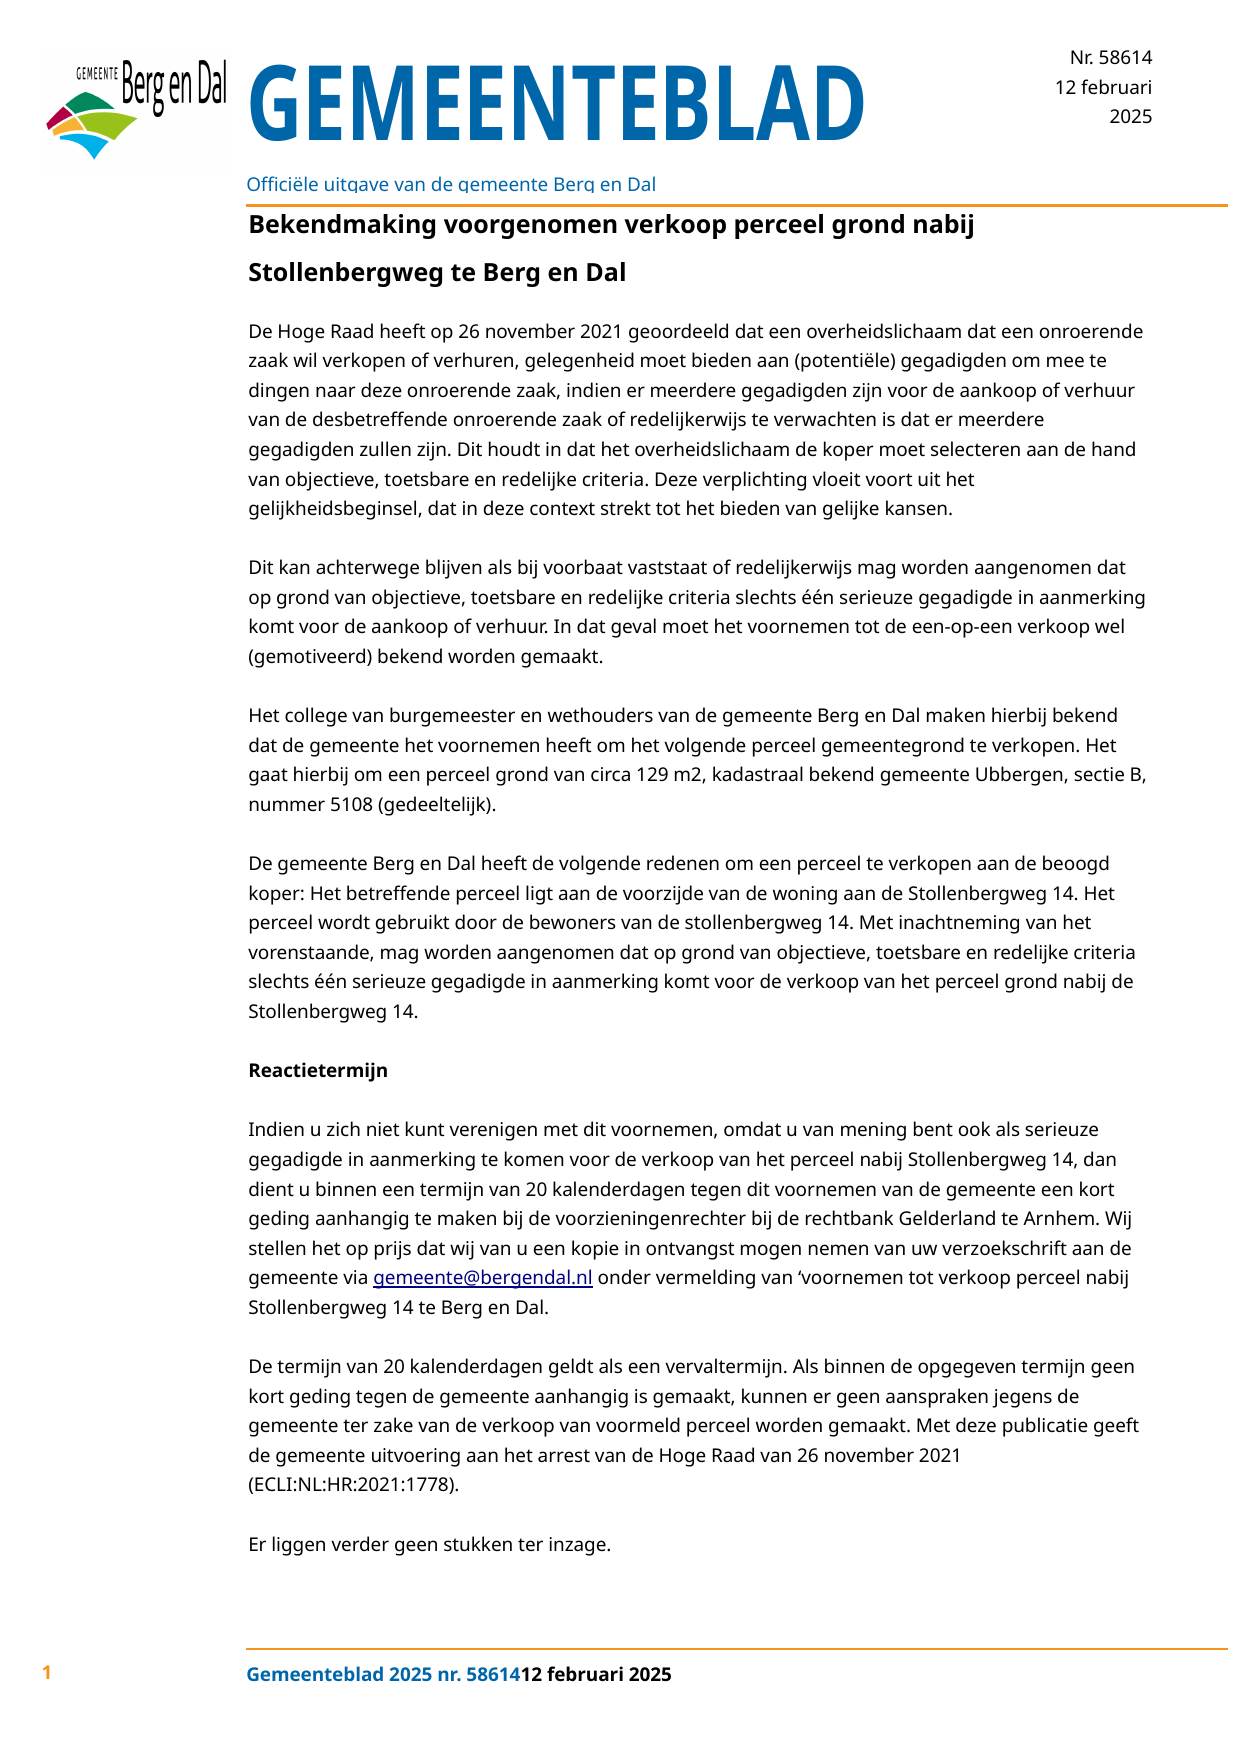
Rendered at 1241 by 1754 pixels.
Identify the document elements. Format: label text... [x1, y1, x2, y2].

text De termijn van 20 kalenderdagen geldt als een vervaltermijn. Als binnen de opgegeven termijn geen kort geding tegen de gemeente aanhangig is gemaakt, kunnen er geen aanspraken jegens de gemeente ter zake van de verkoop van voormeld perceel worden gemaakt. Met deze publicatie geeft de gemeente uitvoering aan het arrest van de Hoge Raad van 26 november 2021 (ECLI:NL:HR:2021:1778). [248, 1353, 1152, 1497]
text Indien u zich niet kunt verenigen met dit voornemen, omdat u van mening bent ook als serieuze gegadigde in aanmerking te komen voor de verkoop van het perceel nabij Stollenbergweg 14, dan dient u binnen een termijn van 20 kalenderdagen tegen dit voornemen van de gemeente een kort geding aanhangig te maken bij de voorzieningenrechter bij de rechtbank Gelderland te Arnhem. Wij stellen het op prijs dat wij van u een kopie in ontvangst mogen nemen van uw verzoekschrift aan de gemeente via gemeente@bergendal.nl onder vermelding van ‘voornemen tot verkoop perceel nabij Stollenbergweg 14 te Berg en Dal. [248, 1117, 1152, 1320]
text De Hoge Raad heeft op 26 november 2021 geoordeeld dat een overheidslichaam dat een onroerende zaak wil verkopen of verhuren, gelegenheid moet bieden aan (potentiële) gegadigden om mee te dingen naar deze onroerende zaak, indien er meerdere gegadigden zijn voor de aankoop of verhuur van de desbetreffende onroerende zaak of redelijkerwijs te verwachten is dat er meerdere gegadigden zullen zijn. Dit houdt in dat het overheidslichaam de koper moet selecteren aan de hand van objectieve, toetsbare en redelijke criteria. Deze verplichting vloeit voort uit het gelijkheidsbeginsel, dat in deze context strekt tot het bieden van gelijke kansen. [248, 318, 1152, 521]
text De gemeente Berg en Dal heeft de volgende redenen om een perceel te verkopen aan de beoogd koper: Het betreffende perceel ligt aan de voorzijde van de woning aan de Stollenbergweg 14. Het perceel wordt gebruikt door de bewoners van de stollenbergweg 14. Met inachtneming van het vorenstaande, mag worden aangenomen dat op grond van objectieve, toetsbare en redelijke criteria slechts één serieuze gegadigde in aanmerking komt voor de verkoop van het perceel grond nabij de Stollenbergweg 14. [248, 850, 1152, 1024]
text Reactietermijn [248, 1057, 1152, 1083]
text Het college van burgemeester en wethouders van de gemeente Berg en Dal maken hierbij bekend dat de gemeente het voornemen heeft om het volgende perceel gemeentegrond te verkopen. Het gaat hierbij om een perceel grond van circa 129 m2, kadastraal bekend gemeente Ubbergen, sectie B, nummer 5108 (gedeeltelijk). [248, 702, 1152, 817]
text Bekendmaking voorgenomen verkoop perceel grond nabij Stollenbergweg te Berg en Dal [248, 207, 1152, 288]
picture [41, 47, 231, 172]
text Dit kan achterwege blijven als bij voorbaat vaststaat of redelijkerwijs mag worden aangenomen dat op grond van objectieve, toetsbare en redelijke criteria slechts één serieuze gegadigde in aanmerking komt voor de aankoop of verhuur. In dat geval moet het voornemen tot de een-op-een verkoop wel (gemotiveerd) bekend worden gemaakt. [248, 554, 1152, 669]
text Er liggen verder geen stukken ter inzage. [248, 1531, 1152, 1557]
